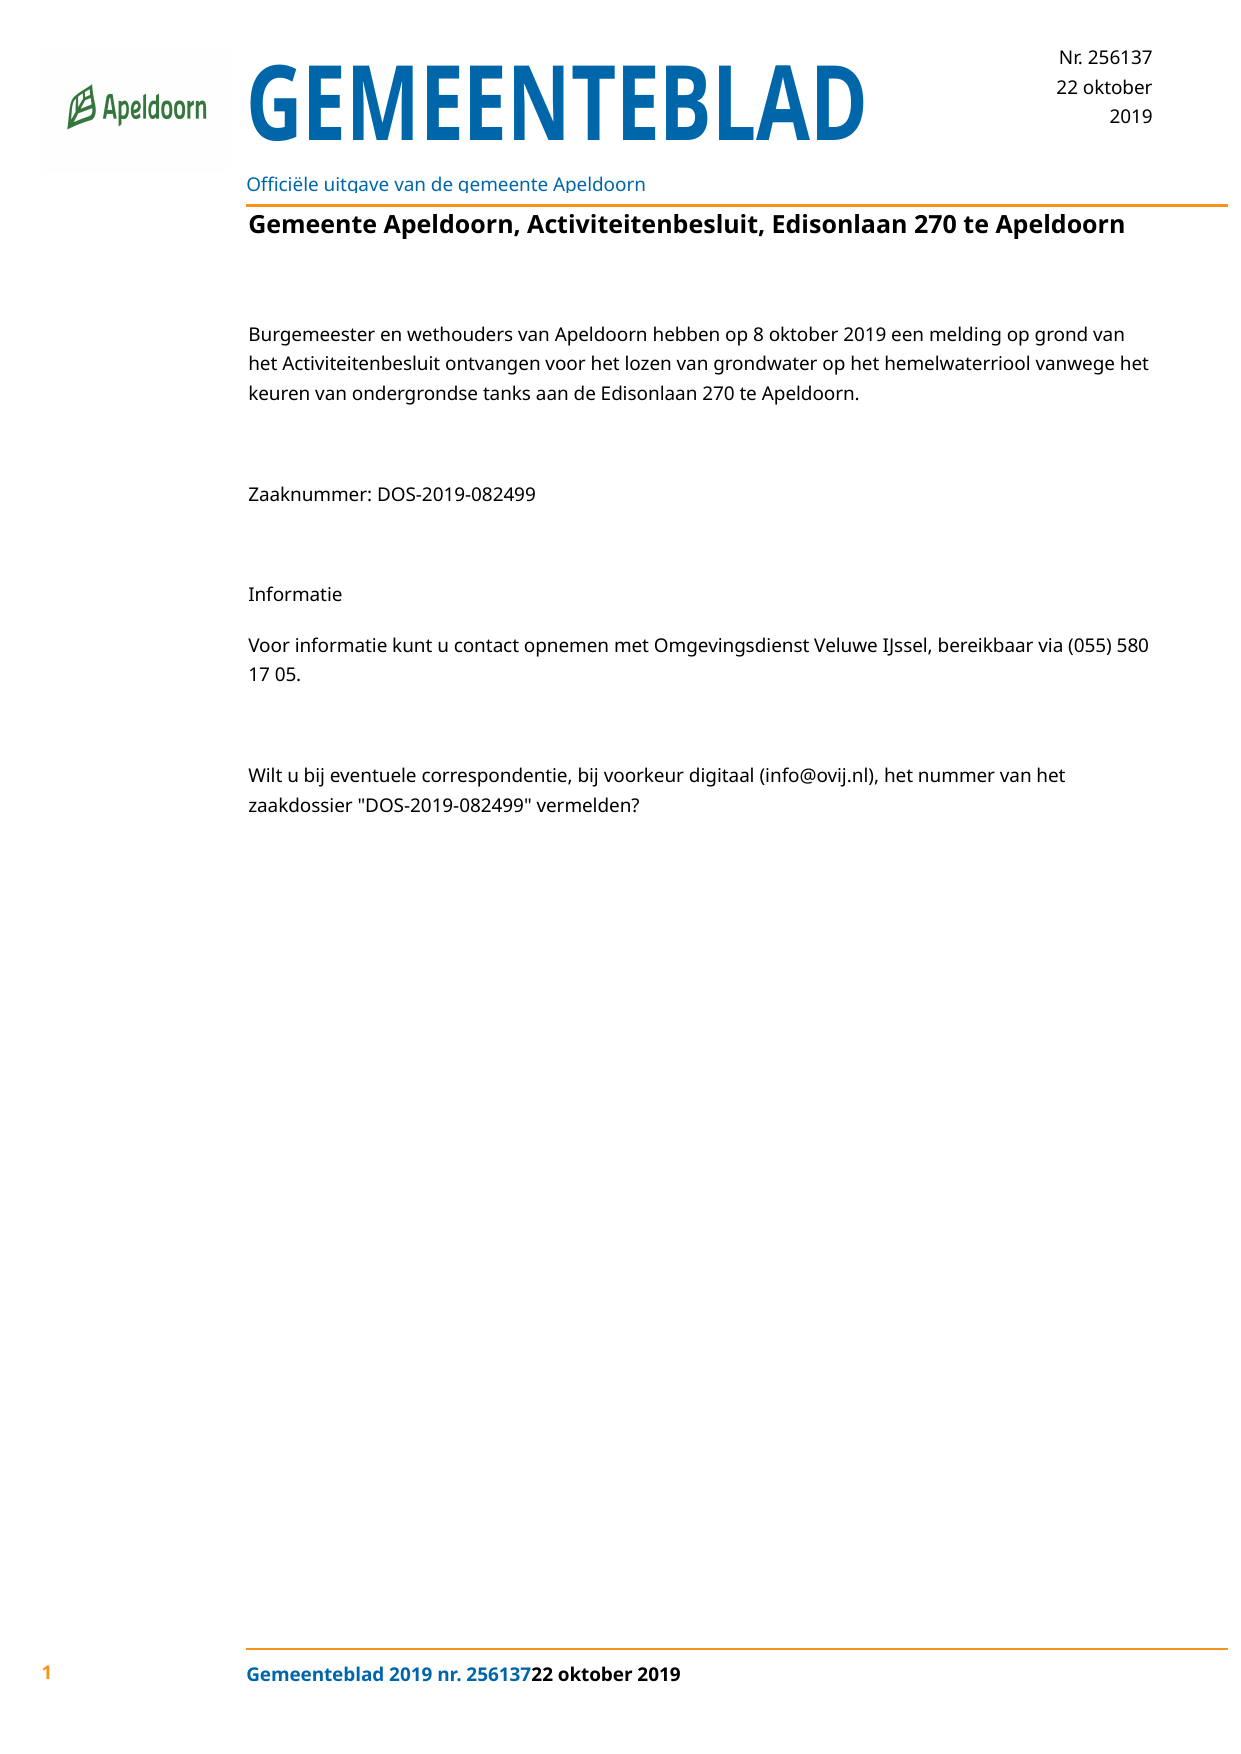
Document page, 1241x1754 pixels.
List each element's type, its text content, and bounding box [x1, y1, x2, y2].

text Informatie [248, 582, 1152, 607]
text Burgemeester en wethouders van Apeldoorn hebben op 8 oktober 2019 een melding op grond van het Activiteitenbesluit ontvangen voor het lozen van grondwater op het hemelwaterriool vanwege het keuren van ondergrondse tanks aan de Edisonlaan 270 te Apeldoorn. [248, 321, 1152, 406]
text Wilt u bij eventuele correspondentie, bij voorkeur digitaal (info@ovij.nl), het nummer van het zaakdossier "DOS-2019-082499" vermelden? [248, 762, 1152, 818]
picture [41, 47, 231, 172]
text Voor informatie kunt u contact opnemen met Omgevingsdienst Veluwe IJssel, bereikbaar via (055) 580 17 05. [248, 632, 1152, 687]
text Zaaknummer: DOS-2019-082499 [248, 481, 1152, 506]
text Gemeente Apeldoorn, Activiteitenbesluit, Edisonlaan 270 te Apeldoorn [248, 207, 1152, 241]
